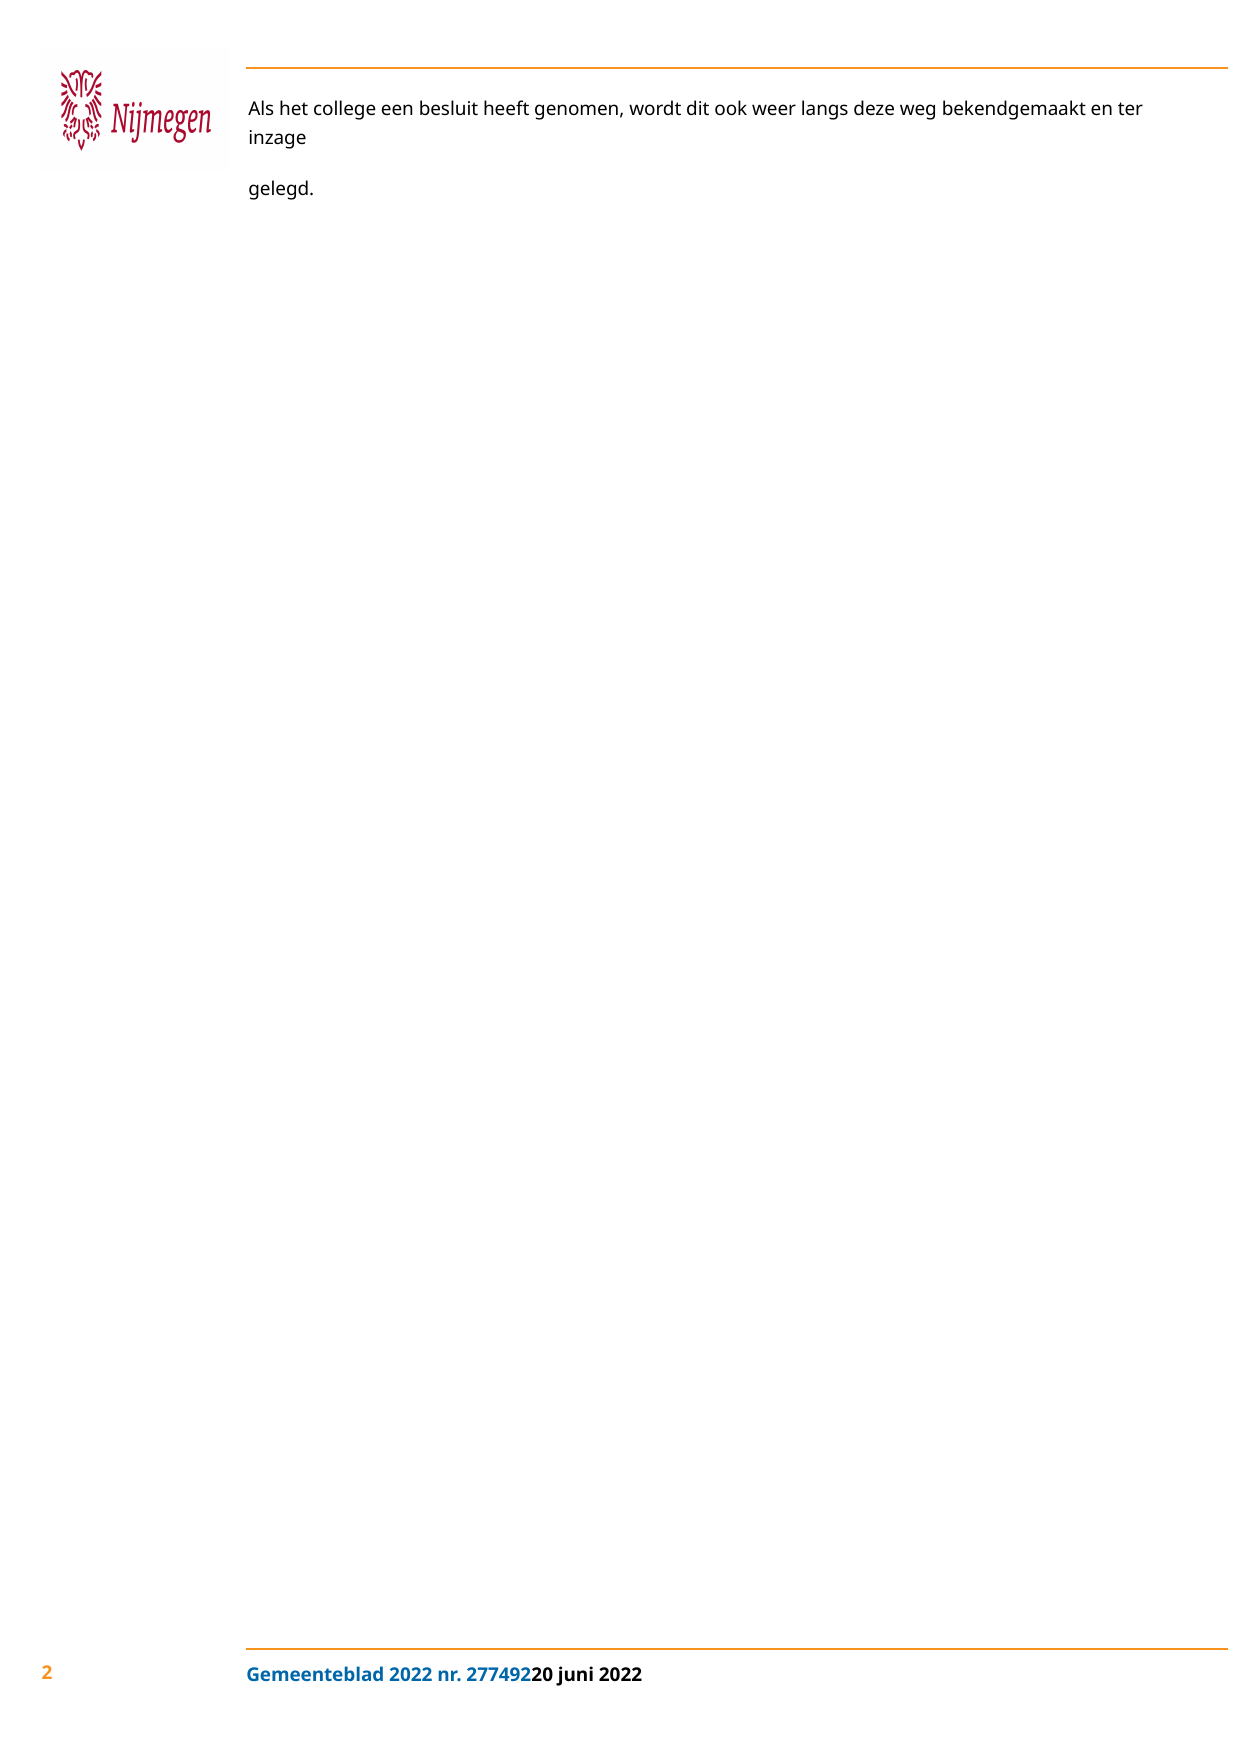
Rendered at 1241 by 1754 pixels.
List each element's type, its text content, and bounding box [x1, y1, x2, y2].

picture [41, 47, 231, 172]
text Als het college een besluit heeft genomen, wordt dit ook weer langs deze weg bekendgemaakt en ter inzage [248, 95, 1152, 150]
text gelegd. [248, 175, 1152, 201]
